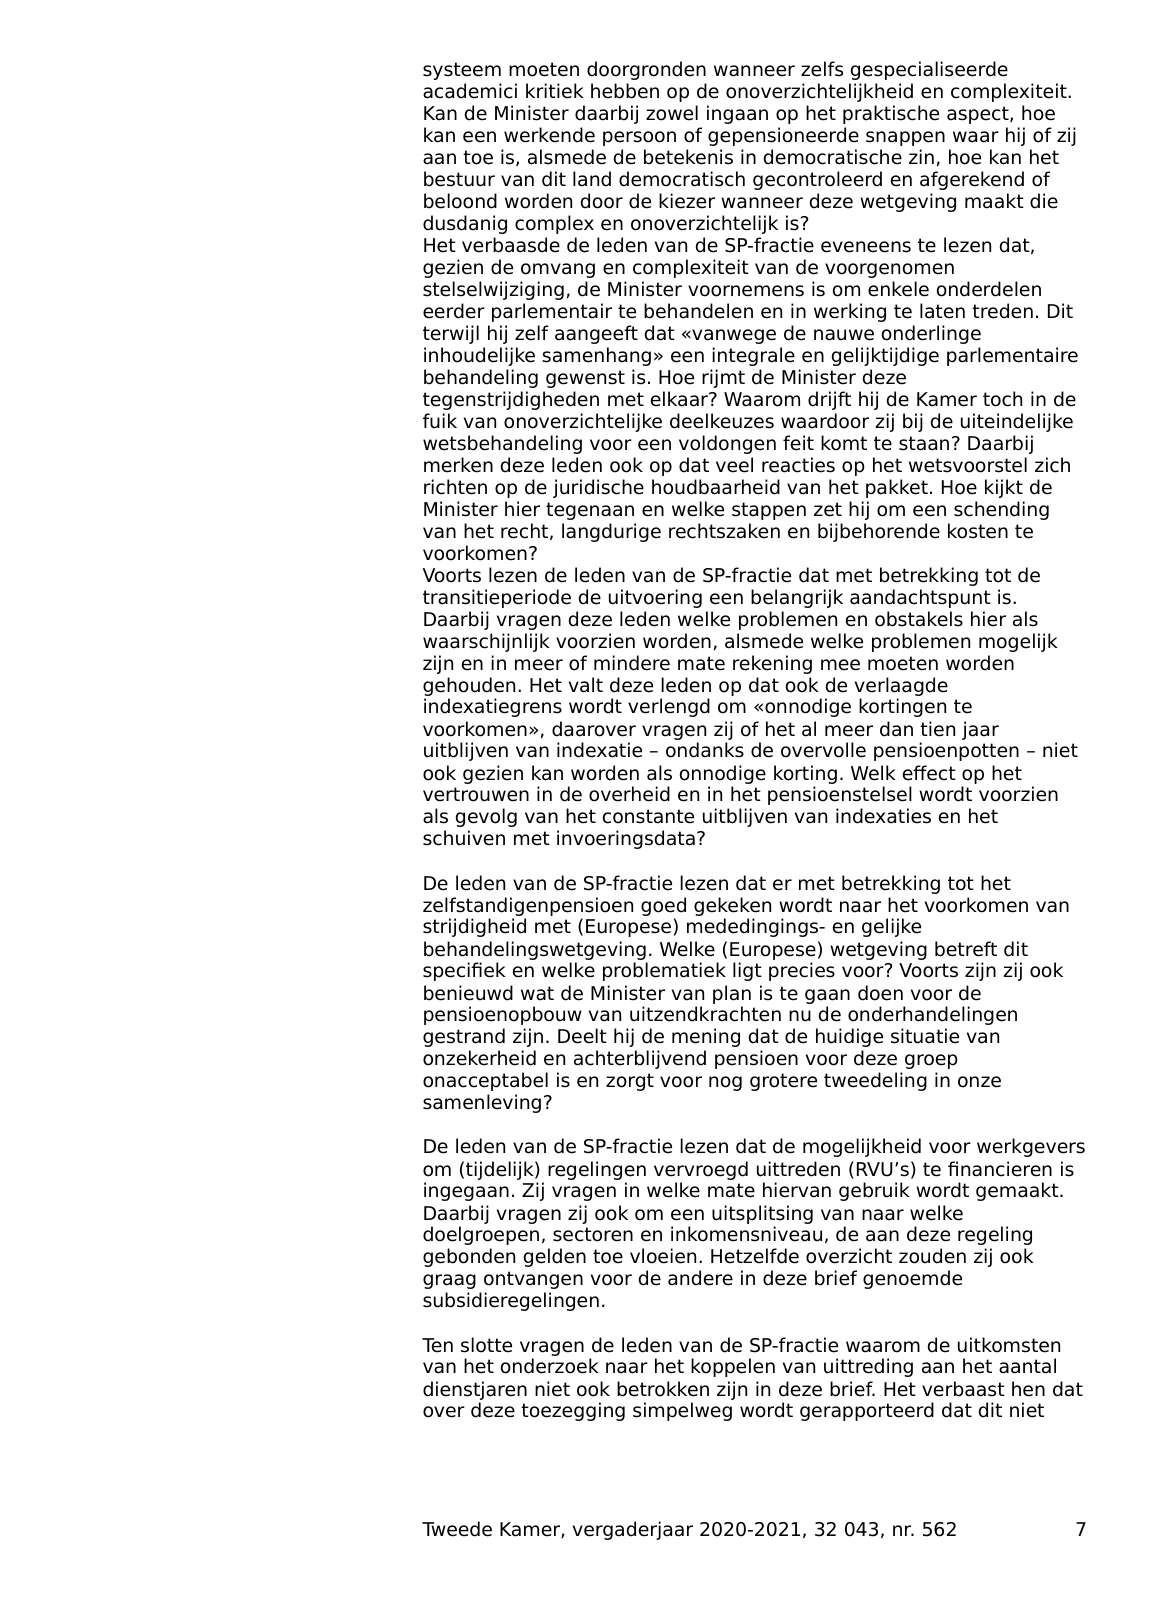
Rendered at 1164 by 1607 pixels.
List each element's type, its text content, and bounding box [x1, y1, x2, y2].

text De leden van de SP-fractie lezen dat de mogelijkheid voor werkgevers om (tijdelijk) regelingen vervroegd uittreden (RVU’s) te financieren is ingegaan. Zij vragen in welke mate hiervan gebruik wordt gemaakt. Daarbij vragen zij ook om een uitsplitsing van naar welke doelgroepen, sectoren en inkomensniveau, de aan deze regeling gebonden gelden toe vloeien. Hetzelfde overzicht zouden zij ook graag ontvangen voor de andere in deze brief genoemde subsidieregelingen. [422, 1136, 1087, 1312]
text Voorts lezen de leden van de SP-fractie dat met betrekking tot de transitieperiode de uitvoering een belangrijk aandachtspunt is. Daarbij vragen deze leden welke problemen en obstakels hier als waarschijnlijk voorzien worden, alsmede welke problemen mogelijk zijn en in meer of mindere mate rekening mee moeten worden gehouden. Het valt deze leden op dat ook de verlaagde indexatiegrens wordt verlengd om «onnodige kortingen te voorkomen», daarover vragen zij of het al meer dan tien jaar uitblijven van indexatie – ondanks de overvolle pensioenpotten – niet ook gezien kan worden als onnodige korting. Welk effect op het vertrouwen in de overheid en in het pensioenstelsel wordt voorzien als gevolg van het constante uitblijven van indexaties en het schuiven met invoeringsdata? [422, 564, 1087, 850]
text De leden van de SP-fractie lezen dat er met betrekking tot het zelfstandigenpensioen goed gekeken wordt naar het voorkomen van strijdigheid met (Europese) mededingings- en gelijke behandelingswetgeving. Welke (Europese) wetgeving betreft dit specifiek en welke problematiek ligt precies voor? Voorts zijn zij ook benieuwd wat de Minister van plan is te gaan doen voor de pensioenopbouw van uitzendkrachten nu de onderhandelingen gestrand zijn. Deelt hij de mening dat de huidige situatie van onzekerheid en achterblijvend pensioen voor deze groep onacceptabel is en zorgt voor nog grotere tweedeling in onze samenleving? [422, 872, 1087, 1114]
text Ten slotte vragen de leden van de SP-fractie waarom de uitkomsten van het onderzoek naar het koppelen van uittreding aan het aantal dienstjaren niet ook betrokken zijn in deze brief. Het verbaast hen dat over deze toezegging simpelweg wordt gerapporteerd dat dit niet [422, 1334, 1087, 1422]
text systeem moeten doorgronden wanneer zelfs gespecialiseerde academici kritiek hebben op de onoverzichtelijkheid en complexiteit. Kan de Minister daarbij zowel ingaan op het praktische aspect, hoe kan een werkende persoon of gepensioneerde snappen waar hij of zij aan toe is, alsmede de betekenis in democratische zin, hoe kan het bestuur van dit land democratisch gecontroleerd en afgerekend of beloond worden door de kiezer wanneer deze wetgeving maakt die dusdanig complex en onoverzichtelijk is? [422, 59, 1087, 235]
text Het verbaasde de leden van de SP-fractie eveneens te lezen dat, gezien de omvang en complexiteit van de voorgenomen stelselwijziging, de Minister voornemens is om enkele onderdelen eerder parlementair te behandelen en in werking te laten treden. Dit terwijl hij zelf aangeeft dat «vanwege de nauwe onderlinge inhoudelijke samenhang» een integrale en gelijktijdige parlementaire behandeling gewenst is. Hoe rijmt de Minister deze tegenstrijdigheden met elkaar? Waarom drijft hij de Kamer toch in de fuik van onoverzichtelijke deelkeuzes waardoor zij bij de uiteindelijke wetsbehandeling voor een voldongen feit komt te staan? Daarbij merken deze leden ook op dat veel reacties op het wetsvoorstel zich richten op de juridische houdbaarheid van het pakket. Hoe kijkt de Minister hier tegenaan en welke stappen zet hij om een schending van het recht, langdurige rechtszaken en bijbehorende kosten te voorkomen? [422, 235, 1087, 564]
